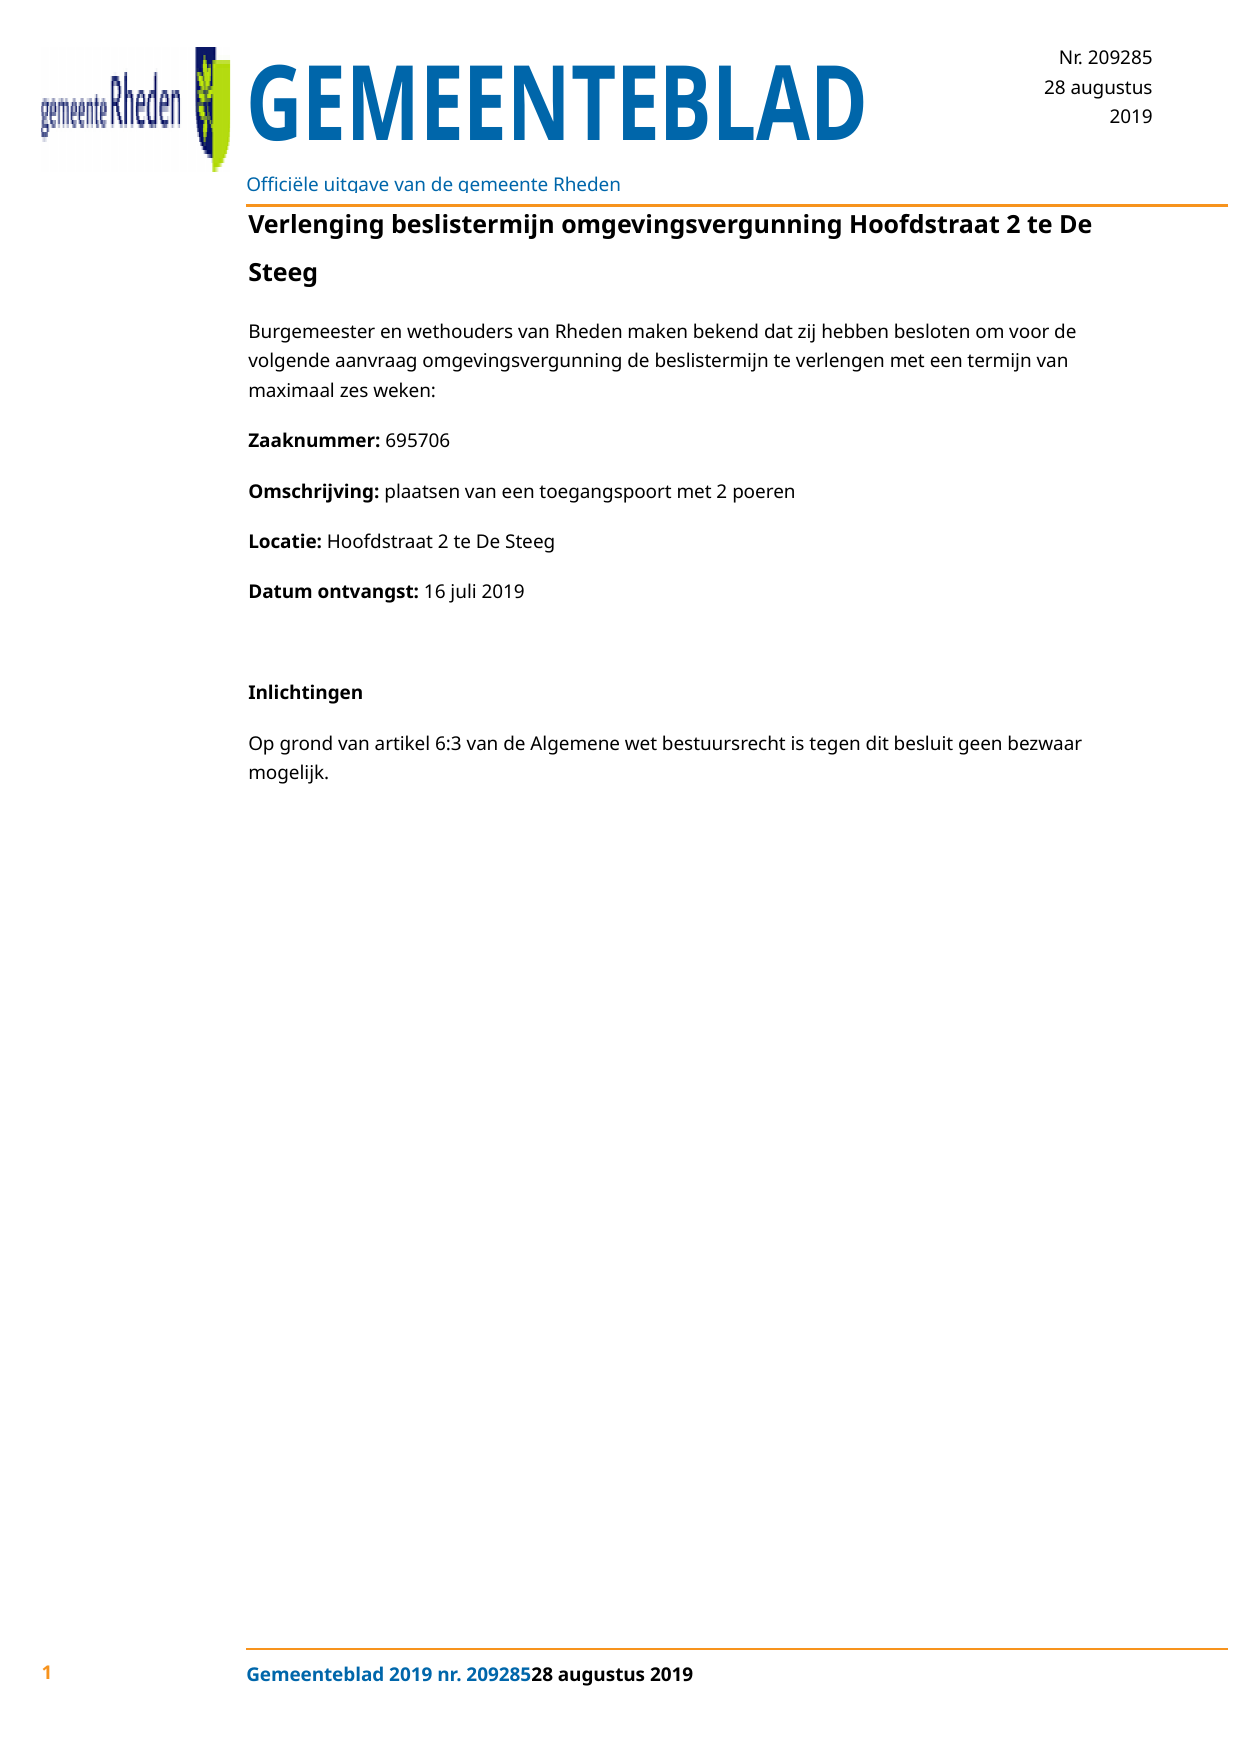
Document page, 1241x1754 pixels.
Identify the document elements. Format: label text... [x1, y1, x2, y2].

text Datum ontvangst: 16 juli 2019 [248, 579, 1152, 604]
text Zaaknummer: 695706 [248, 427, 1152, 453]
text Omschrijving: plaatsen van een toegangspoort met 2 poeren [248, 478, 1152, 504]
picture [41, 47, 231, 172]
text Inlichtingen [248, 679, 1152, 705]
text Verlenging beslistermijn omgevingsvergunning Hoofdstraat 2 te De Steeg [248, 207, 1152, 288]
text Locatie: Hoofdstraat 2 te De Steeg [248, 528, 1152, 554]
text Burgemeester en wethouders van Rheden maken bekend dat zij hebben besloten om voor de volgende aanvraag omgevingsvergunning de beslistermijn te verlengen met een termijn van maximaal zes weken: [248, 318, 1152, 403]
text Op grond van artikel 6:3 van de Algemene wet bestuursrecht is tegen dit besluit geen bezwaar mogelijk. [248, 730, 1152, 785]
